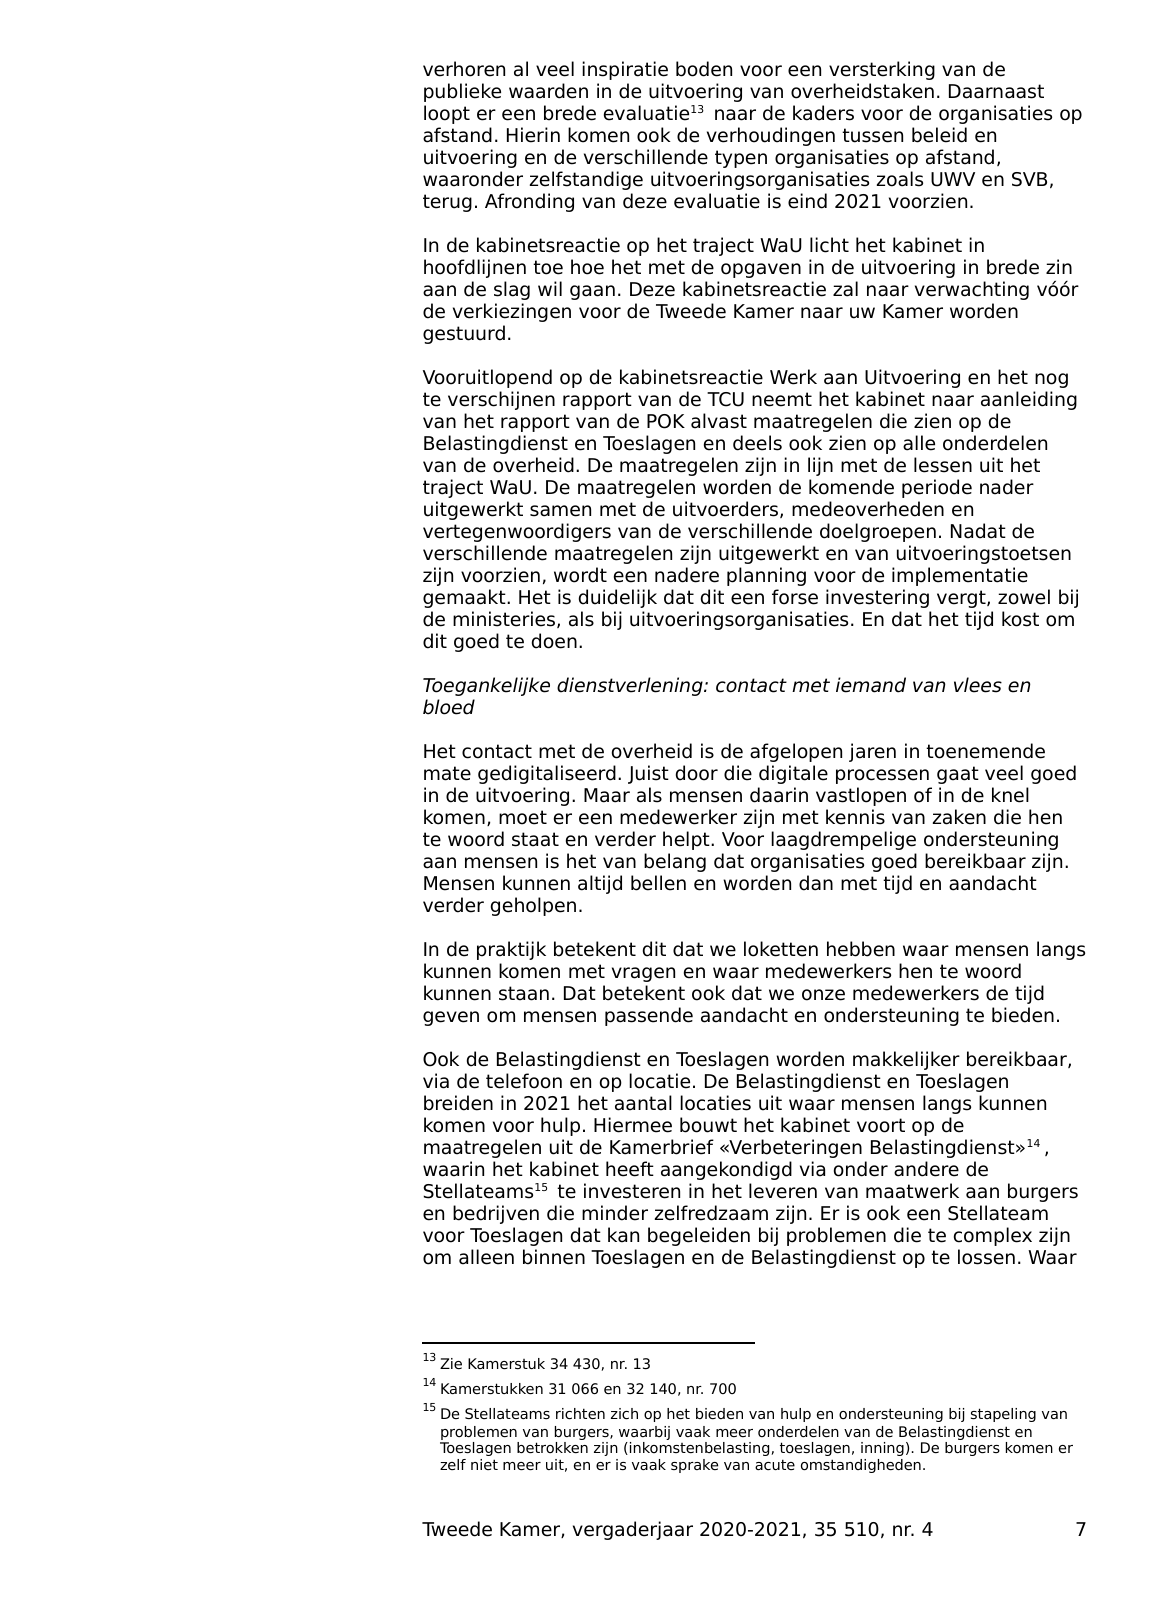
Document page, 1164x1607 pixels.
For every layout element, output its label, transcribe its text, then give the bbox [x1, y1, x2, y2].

text Vooruitlopend op de kabinetsreactie Werk aan Uitvoering en het nog te verschijnen rapport van de TCU neemt het kabinet naar aanleiding van het rapport van de POK alvast maatregelen die zien op de Belastingdienst en Toeslagen en deels ook zien op alle onderdelen van de overheid. De maatregelen zijn in lijn met de lessen uit het traject WaU. De maatregelen worden de komende periode nader uitgewerkt samen met de uitvoerders, medeoverheden en vertegenwoordigers van de verschillende doelgroepen. Nadat de verschillende maatregelen zijn uitgewerkt en van uitvoeringstoetsen zijn voorzien, wordt een nadere planning voor de implementatie gemaakt. Het is duidelijk dat dit een forse investering vergt, zowel bij de ministeries, als bij uitvoeringsorganisaties. En dat het tijd kost om dit goed te doen. [422, 367, 1087, 653]
text Zie Kamerstuk 34 430, nr. 13 [422, 1352, 1087, 1374]
subtitle Toegankelijke dienstverlening: contact met iemand van vlees en bloed [422, 675, 1087, 719]
text verhoren al veel inspiratie boden voor een versterking van de publieke waarden in de uitvoering van overheidstaken. Daarnaast loopt er een brede evaluatie naar de kaders voor de organisaties op afstand. Hierin komen ook de verhoudingen tussen beleid en uitvoering en de verschillende typen organisaties op afstand, waaronder zelfstandige uitvoeringsorganisaties zoals UWV en SVB, terug. Afronding van deze evaluatie is eind 2021 voorzien. [422, 59, 1087, 213]
text Het contact met de overheid is de afgelopen jaren in toenemende mate gedigitaliseerd. Juist door die digitale processen gaat veel goed in de uitvoering. Maar als mensen daarin vastlopen of in de knel komen, moet er een medewerker zijn met kennis van zaken die hen te woord staat en verder helpt. Voor laagdrempelige ondersteuning aan mensen is het van belang dat organisaties goed bereikbaar zijn. Mensen kunnen altijd bellen en worden dan met tijd en aandacht verder geholpen. [422, 741, 1087, 917]
text De Stellateams richten zich op het bieden van hulp en ondersteuning bij stapeling van problemen van burgers, waarbij vaak meer onderdelen van de Belastingdienst en Toeslagen betrokken zijn (inkomstenbelasting, toeslagen, inning). De burgers komen er zelf niet meer uit, en er is vaak sprake van acute omstandigheden. [422, 1402, 1087, 1474]
text Ook de Belastingdienst en Toeslagen worden makkelijker bereikbaar, via de telefoon en op locatie. De Belastingdienst en Toeslagen breiden in 2021 het aantal locaties uit waar mensen langs kunnen komen voor hulp. Hiermee bouwt het kabinet voort op de maatregelen uit de Kamerbrief «Verbeteringen Belastingdienst», waarin het kabinet heeft aangekondigd via onder andere de Stellateams te investeren in het leveren van maatwerk aan burgers en bedrijven die minder zelfredzaam zijn. Er is ook een Stellateam voor Toeslagen dat kan begeleiden bij problemen die te complex zijn om alleen binnen Toeslagen en de Belastingdienst op te lossen. Waar [422, 1049, 1087, 1269]
text Kamerstukken 31 066 en 32 140, nr. 700 [422, 1377, 1087, 1399]
text In de praktijk betekent dit dat we loketten hebben waar mensen langs kunnen komen met vragen en waar medewerkers hen te woord kunnen staan. Dat betekent ook dat we onze medewerkers de tijd geven om mensen passende aandacht en ondersteuning te bieden. [422, 939, 1087, 1027]
text In de kabinetsreactie op het traject WaU licht het kabinet in hoofdlijnen toe hoe het met de opgaven in de uitvoering in brede zin aan de slag wil gaan. Deze kabinetsreactie zal naar verwachting vóór de verkiezingen voor de Tweede Kamer naar uw Kamer worden gestuurd. [422, 235, 1087, 345]
